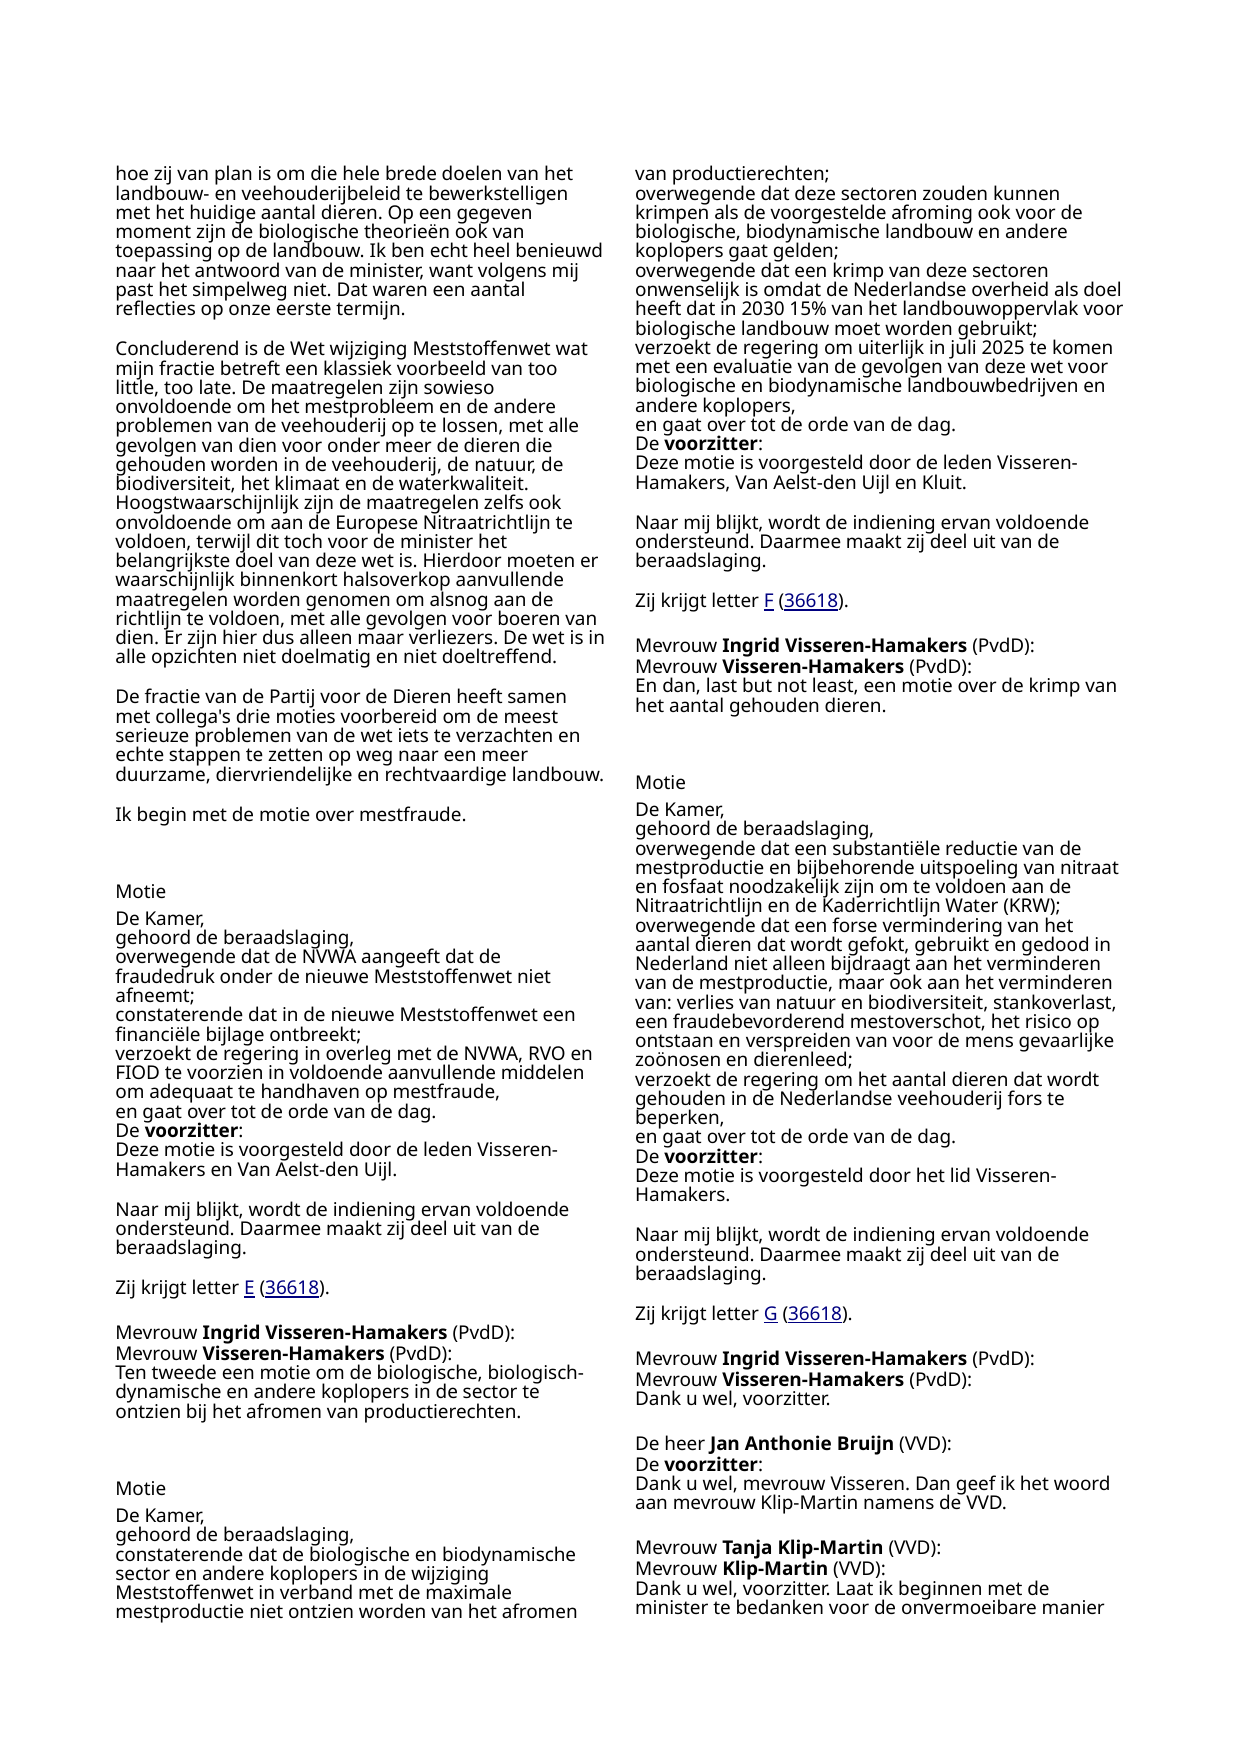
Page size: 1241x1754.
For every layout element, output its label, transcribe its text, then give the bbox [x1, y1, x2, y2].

text De Kamer, [635, 801, 1125, 820]
text Deze motie is voorgesteld door de leden Visseren-Hamakers en Van Aelst-den Uijl. [115, 1141, 605, 1180]
text Motie [635, 769, 1125, 795]
text van productierechten; [635, 165, 1125, 184]
text De Kamer, [115, 910, 605, 929]
text De fractie van de Partij voor de Dieren heeft samen met collega's drie moties voorbereid om de meest serieuze problemen van de wet iets te verzachten en echte stappen te zetten op weg naar een meer duurzame, diervriendelijke en rechtvaardige landbouw. [115, 688, 605, 785]
text Ten tweede een motie om de biologische, biologisch-dynamische en andere koplopers in de sector te ontzien bij het afromen van productierechten. [115, 1364, 605, 1422]
text Motie [115, 878, 605, 904]
text De voorzitter: [635, 1148, 1125, 1167]
text overwegende dat deze sectoren zouden kunnen krimpen als de voorgestelde afroming ook voor de biologische, biodynamische landbouw en andere koplopers gaat gelden; [635, 184, 1125, 262]
text constaterende dat in de nieuwe Meststoffenwet een financiële bijlage ontbreekt; [115, 1006, 605, 1045]
text Zij krijgt letter G (36618). [635, 1305, 1125, 1324]
text Naar mij blijkt, wordt de indiening ervan voldoende ondersteund. Daarmee maakt zij deel uit van de beraadslaging. [115, 1201, 605, 1258]
text gehoord de beraadslaging, [635, 820, 1125, 839]
text en gaat over tot de orde van de dag. [115, 1103, 605, 1122]
text hoe zij van plan is om die hele brede doelen van het landbouw- en veehouderijbeleid te bewerkstelligen met het huidige aantal dieren. Op een gegeven moment zijn de biologische theorieën ook van toepassing op de landbouw. Ik ben echt heel benieuwd naar het antwoord van de minister, want volgens mij past het simpelweg niet. Dat waren een aantal reflecties op onze eerste termijn. [115, 165, 605, 319]
text verzoekt de regering om uiterlijk in juli 2025 te komen met een evaluatie van de gevolgen van deze wet voor biologische en biodynamische landbouwbedrijven en andere koplopers, [635, 339, 1125, 416]
text Zij krijgt letter E (36618). [115, 1279, 605, 1298]
text gehoord de beraadslaging, [115, 929, 605, 948]
text constaterende dat de biologische en biodynamische sector en andere koplopers in de wijziging Meststoffenwet in verband met de maximale mestproductie niet ontzien worden van het afromen [115, 1546, 605, 1623]
text Mevrouw Visseren-Hamakers (PvdD): [635, 1371, 1125, 1390]
text Ik begin met de motie over mestfraude. [115, 806, 605, 825]
text De Kamer, [115, 1507, 605, 1526]
text Dank u wel, voorzitter. [635, 1390, 1125, 1409]
text Naar mij blijkt, wordt de indiening ervan voldoende ondersteund. Daarmee maakt zij deel uit van de beraadslaging. [635, 1226, 1125, 1284]
text Deze motie is voorgesteld door het lid Visseren-Hamakers. [635, 1167, 1125, 1206]
text Mevrouw Visseren-Hamakers (PvdD): [635, 658, 1125, 677]
text gehoord de beraadslaging, [115, 1526, 605, 1546]
text en gaat over tot de orde van de dag. [635, 1128, 1125, 1148]
text overwegende dat de NVWA aangeeft dat de fraudedruk onder de nieuwe Meststoffenwet niet afneemt; [115, 948, 605, 1006]
text verzoekt de regering in overleg met de NVWA, RVO en FIOD te voorzien in voldoende aanvullende middelen om adequaat te handhaven op mestfraude, [115, 1045, 605, 1103]
text Concluderend is de Wet wijziging Meststoffenwet wat mijn fractie betreft een klassiek voorbeeld van too little, too late. De maatregelen zijn sowieso onvoldoende om het mestprobleem en de andere problemen van de veehouderij op te lossen, met alle gevolgen van dien voor onder meer de dieren die gehouden worden in de veehouderij, de natuur, de biodiversiteit, het klimaat en de waterkwaliteit. Hoogstwaarschijnlijk zijn de maatregelen zelfs ook onvoldoende om aan de Europese Nitraatrichtlijn te voldoen, terwijl dit toch voor de minister het belangrijkste doel van deze wet is. Hierdoor moeten er waarschijnlijk binnenkort halsoverkop aanvullende maatregelen worden genomen om alsnog aan de richtlijn te voldoen, met alle gevolgen voor boeren van dien. Er zijn hier dus alleen maar verliezers. De wet is in alle opzichten niet doelmatig en niet doeltreffend. [115, 340, 605, 668]
text Dank u wel, voorzitter. Laat ik beginnen met de minister te bedanken voor de onvermoeibare manier [635, 1579, 1125, 1618]
text En dan, last but not least, een motie over de krimp van het aantal gehouden dieren. [635, 677, 1125, 716]
text De voorzitter: [115, 1122, 605, 1141]
text Motie [115, 1475, 605, 1501]
text verzoekt de regering om het aantal dieren dat wordt gehouden in de Nederlandse veehouderij fors te beperken, [635, 1071, 1125, 1128]
text overwegende dat een forse vermindering van het aantal dieren dat wordt gefokt, gebruikt en gedood in Nederland niet alleen bijdraagt aan het verminderen van de mestproductie, maar ook aan het verminderen van: verlies van natuur en biodiversiteit, stankoverlast, een fraudebevorderend mestoverschot, het risico op ontstaan en verspreiden van voor de mens gevaarlijke zoönosen en dierenleed; [635, 917, 1125, 1071]
text Mevrouw Ingrid Visseren-Hamakers (PvdD): [635, 1345, 1125, 1371]
text Mevrouw Ingrid Visseren-Hamakers (PvdD): [115, 1319, 605, 1345]
text Mevrouw Ingrid Visseren-Hamakers (PvdD): [635, 632, 1125, 658]
text overwegende dat een krimp van deze sectoren onwenselijk is omdat de Nederlandse overheid als doel heeft dat in 2030 15% van het landbouwoppervlak voor biologische landbouw moet worden gebruikt; [635, 262, 1125, 339]
text overwegende dat een substantiële reductie van de mestproductie en bijbehorende uitspoeling van nitraat en fosfaat noodzakelijk zijn om te voldoen aan de Nitraatrichtlijn en de Kaderrichtlijn Water (KRW); [635, 839, 1125, 917]
text Dank u wel, mevrouw Visseren. Dan geef ik het woord aan mevrouw Klip-Martin namens de VVD. [635, 1475, 1125, 1514]
text Mevrouw Tanja Klip-Martin (VVD): [635, 1534, 1125, 1560]
text De voorzitter: [635, 1456, 1125, 1475]
text Mevrouw Klip-Martin (VVD): [635, 1560, 1125, 1579]
text Mevrouw Visseren-Hamakers (PvdD): [115, 1345, 605, 1364]
text De heer Jan Anthonie Bruijn (VVD): [635, 1430, 1125, 1456]
text De voorzitter: [635, 435, 1125, 454]
text Naar mij blijkt, wordt de indiening ervan voldoende ondersteund. Daarmee maakt zij deel uit van de beraadslaging. [635, 514, 1125, 571]
text Zij krijgt letter F (36618). [635, 592, 1125, 611]
text Deze motie is voorgesteld door de leden Visseren-Hamakers, Van Aelst-den Uijl en Kluit. [635, 454, 1125, 493]
text en gaat over tot de orde van de dag. [635, 416, 1125, 435]
